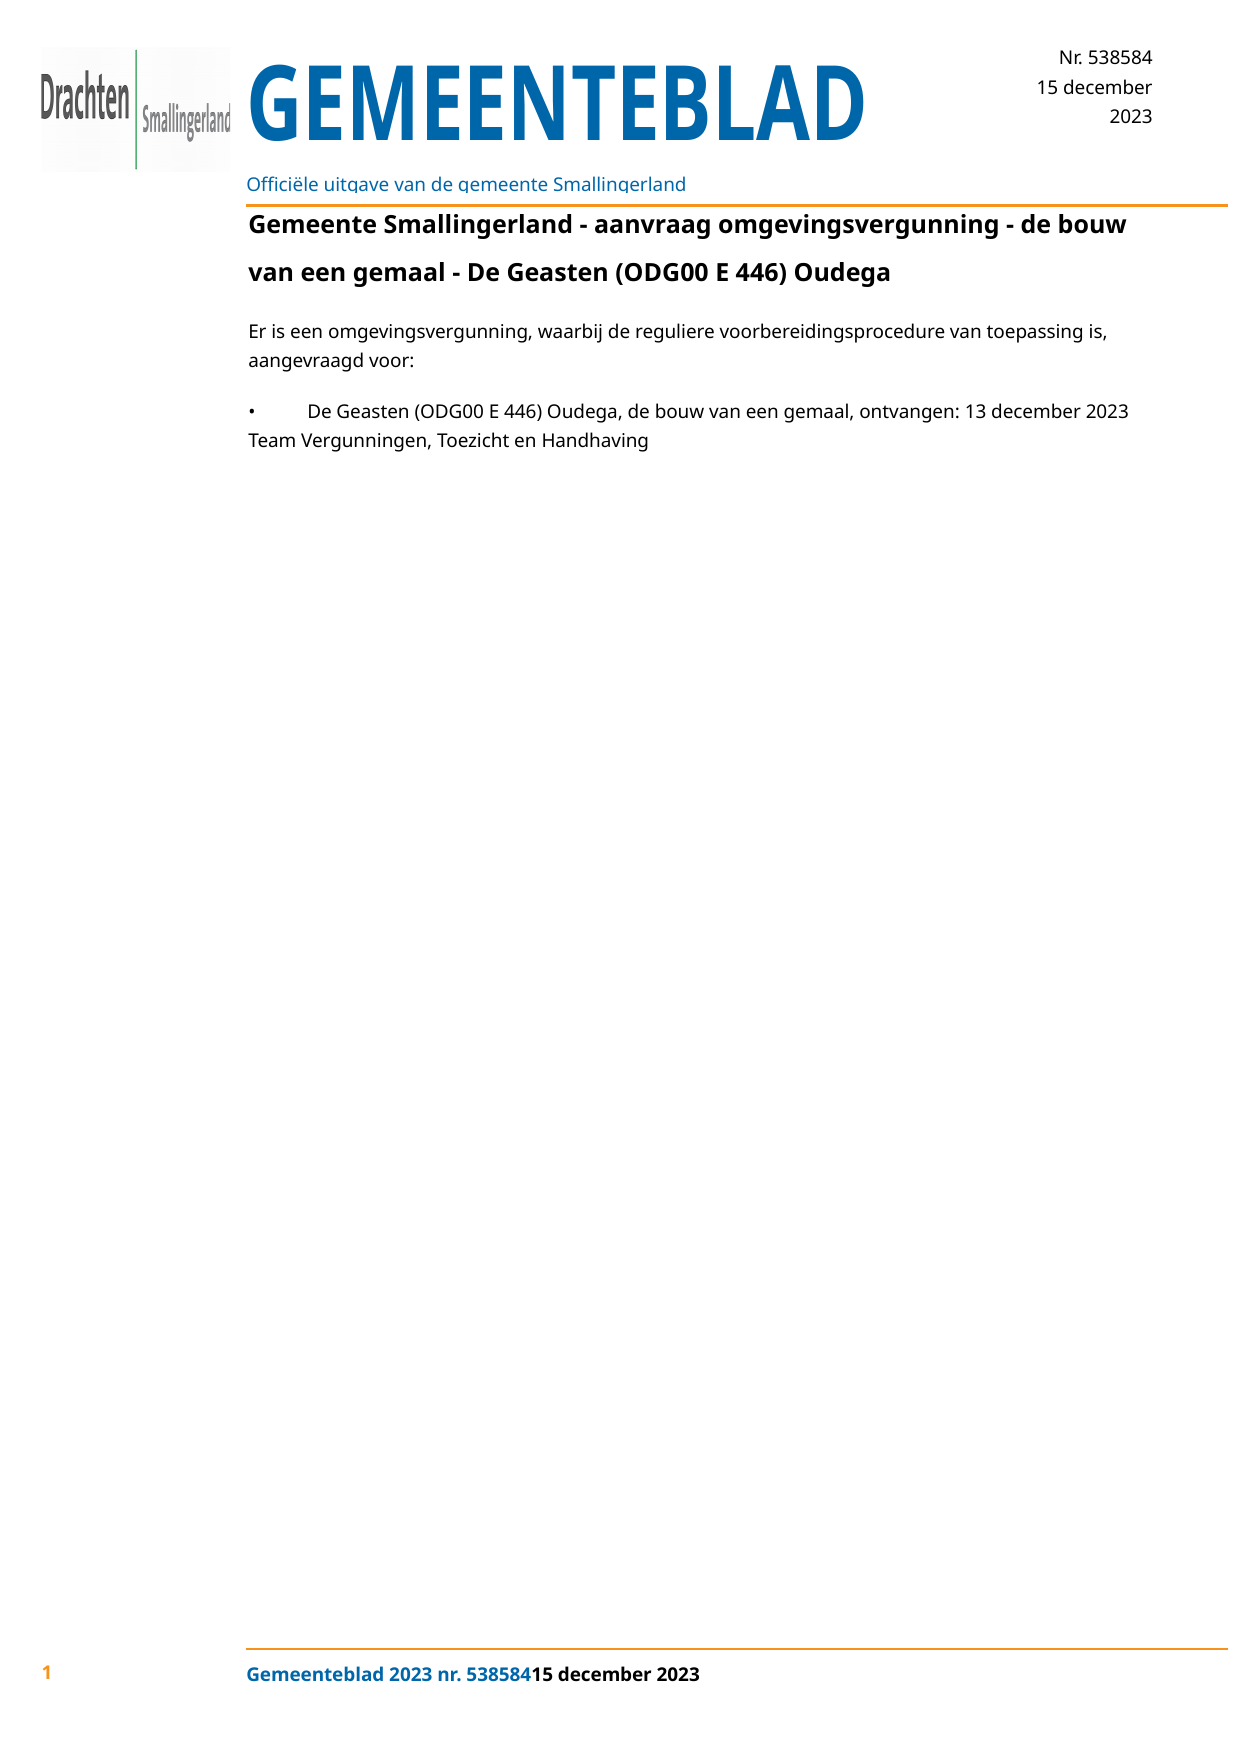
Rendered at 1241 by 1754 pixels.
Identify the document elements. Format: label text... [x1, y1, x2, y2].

list De Geasten (ODG00 E 446) Oudega, de bouw van een gemaal, ontvangen: 13 december 2023 [248, 398, 1152, 424]
text Team Vergunningen, Toezicht en Handhaving [248, 427, 1152, 453]
text Er is een omgevingsvergunning, waarbij de reguliere voorbereidingsprocedure van toepassing is, aangevraagd voor: [248, 318, 1152, 373]
text Gemeente Smallingerland - aanvraag omgevingsvergunning - de bouw van een gemaal - De Geasten (ODG00 E 446) Oudega [248, 207, 1152, 288]
picture [41, 47, 231, 172]
